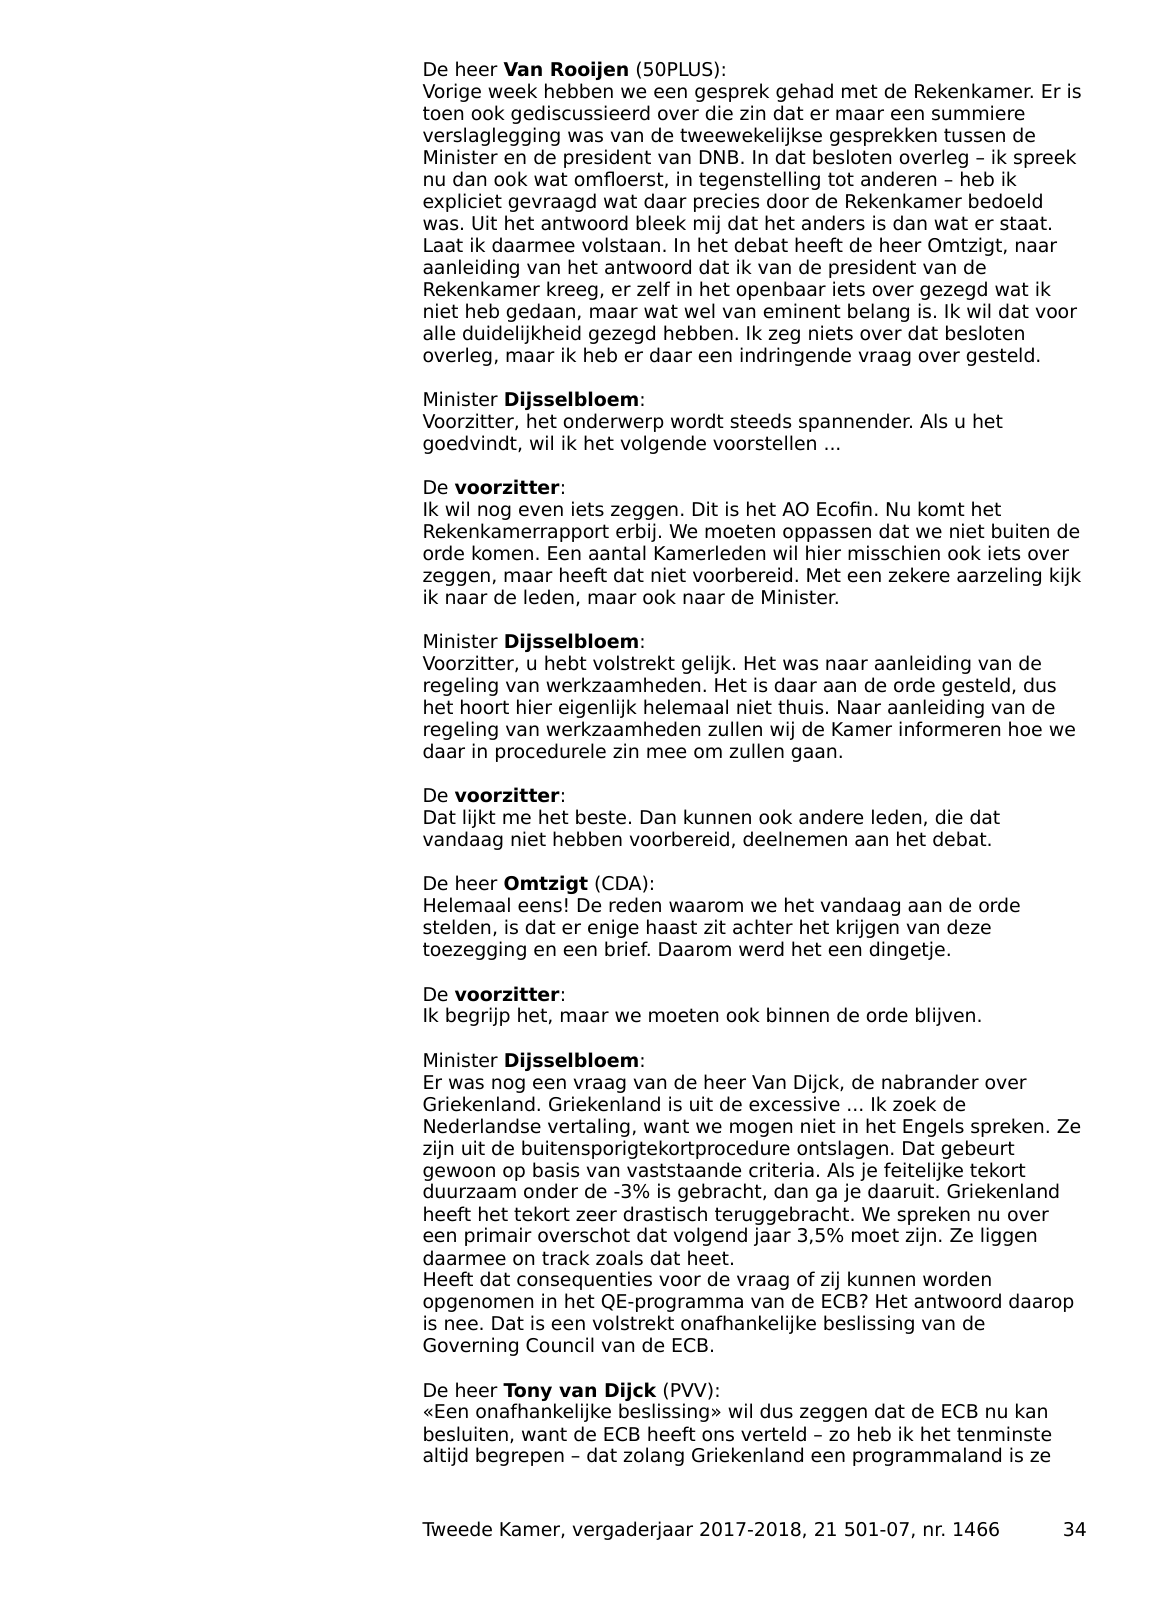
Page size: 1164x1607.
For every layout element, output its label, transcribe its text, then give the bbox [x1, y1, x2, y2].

text Dat lijkt me het beste. Dan kunnen ook andere leden, die dat vandaag niet hebben voorbereid, deelnemen aan het debat. [422, 807, 1087, 851]
text De voorzitter: [422, 983, 1087, 1005]
text De heer Tony van Dijck (PVV): [422, 1379, 1087, 1401]
text De heer Van Rooijen (50PLUS): [422, 59, 1087, 81]
text Minister Dijsselbloem: [422, 1049, 1087, 1072]
text Ik begrijp het, maar we moeten ook binnen de orde blijven. [422, 1005, 1087, 1027]
text De voorzitter: [422, 477, 1087, 499]
text «Een onafhankelijke beslissing» wil dus zeggen dat de ECB nu kan besluiten, want de ECB heeft ons verteld – zo heb ik het tenminste altijd begrepen – dat zolang Griekenland een programmaland is ze [422, 1401, 1087, 1467]
text Minister Dijsselbloem: [422, 631, 1087, 653]
text Minister Dijsselbloem: [422, 389, 1087, 411]
text Voorzitter, het onderwerp wordt steeds spannender. Als u het goedvindt, wil ik het volgende voorstellen ... [422, 411, 1087, 455]
text Heeft dat consequenties voor de vraag of zij kunnen worden opgenomen in het QE-programma van de ECB? Het antwoord daarop is nee. Dat is een volstrekt onafhankelijke beslissing van de Governing Council van de ECB. [422, 1269, 1087, 1357]
text Helemaal eens! De reden waarom we het vandaag aan de orde stelden, is dat er enige haast zit achter het krijgen van deze toezegging en een brief. Daarom werd het een dingetje. [422, 895, 1087, 961]
text De heer Omtzigt (CDA): [422, 873, 1087, 895]
text Ik wil nog even iets zeggen. Dit is het AO Ecofin. Nu komt het Rekenkamerrapport erbij. We moeten oppassen dat we niet buiten de orde komen. Een aantal Kamerleden wil hier misschien ook iets over zeggen, maar heeft dat niet voorbereid. Met een zekere aarzeling kijk ik naar de leden, maar ook naar de Minister. [422, 499, 1087, 609]
text Voorzitter, u hebt volstrekt gelijk. Het was naar aanleiding van de regeling van werkzaamheden. Het is daar aan de orde gesteld, dus het hoort hier eigenlijk helemaal niet thuis. Naar aanleiding van de regeling van werkzaamheden zullen wij de Kamer informeren hoe we daar in procedurele zin mee om zullen gaan. [422, 653, 1087, 763]
text Er was nog een vraag van de heer Van Dijck, de nabrander over Griekenland. Griekenland is uit de excessive ... Ik zoek de Nederlandse vertaling, want we mogen niet in het Engels spreken. Ze zijn uit de buitensporigtekortprocedure ontslagen. Dat gebeurt gewoon op basis van vaststaande criteria. Als je feitelijke tekort duurzaam onder de -3% is gebracht, dan ga je daaruit. Griekenland heeft het tekort zeer drastisch teruggebracht. We spreken nu over een primair overschot dat volgend jaar 3,5% moet zijn. Ze liggen daarmee on track zoals dat heet. [422, 1072, 1087, 1269]
text Vorige week hebben we een gesprek gehad met de Rekenkamer. Er is toen ook gediscussieerd over die zin dat er maar een summiere verslaglegging was van de tweewekelijkse gesprekken tussen de Minister en de president van DNB. In dat besloten overleg – ik spreek nu dan ook wat omfloerst, in tegenstelling tot anderen – heb ik expliciet gevraagd wat daar precies door de Rekenkamer bedoeld was. Uit het antwoord bleek mij dat het anders is dan wat er staat. Laat ik daarmee volstaan. In het debat heeft de heer Omtzigt, naar aanleiding van het antwoord dat ik van de president van de Rekenkamer kreeg, er zelf in het openbaar iets over gezegd wat ik niet heb gedaan, maar wat wel van eminent belang is. Ik wil dat voor alle duidelijkheid gezegd hebben. Ik zeg niets over dat besloten overleg, maar ik heb er daar een indringende vraag over gesteld. [422, 81, 1087, 367]
text De voorzitter: [422, 785, 1087, 807]
